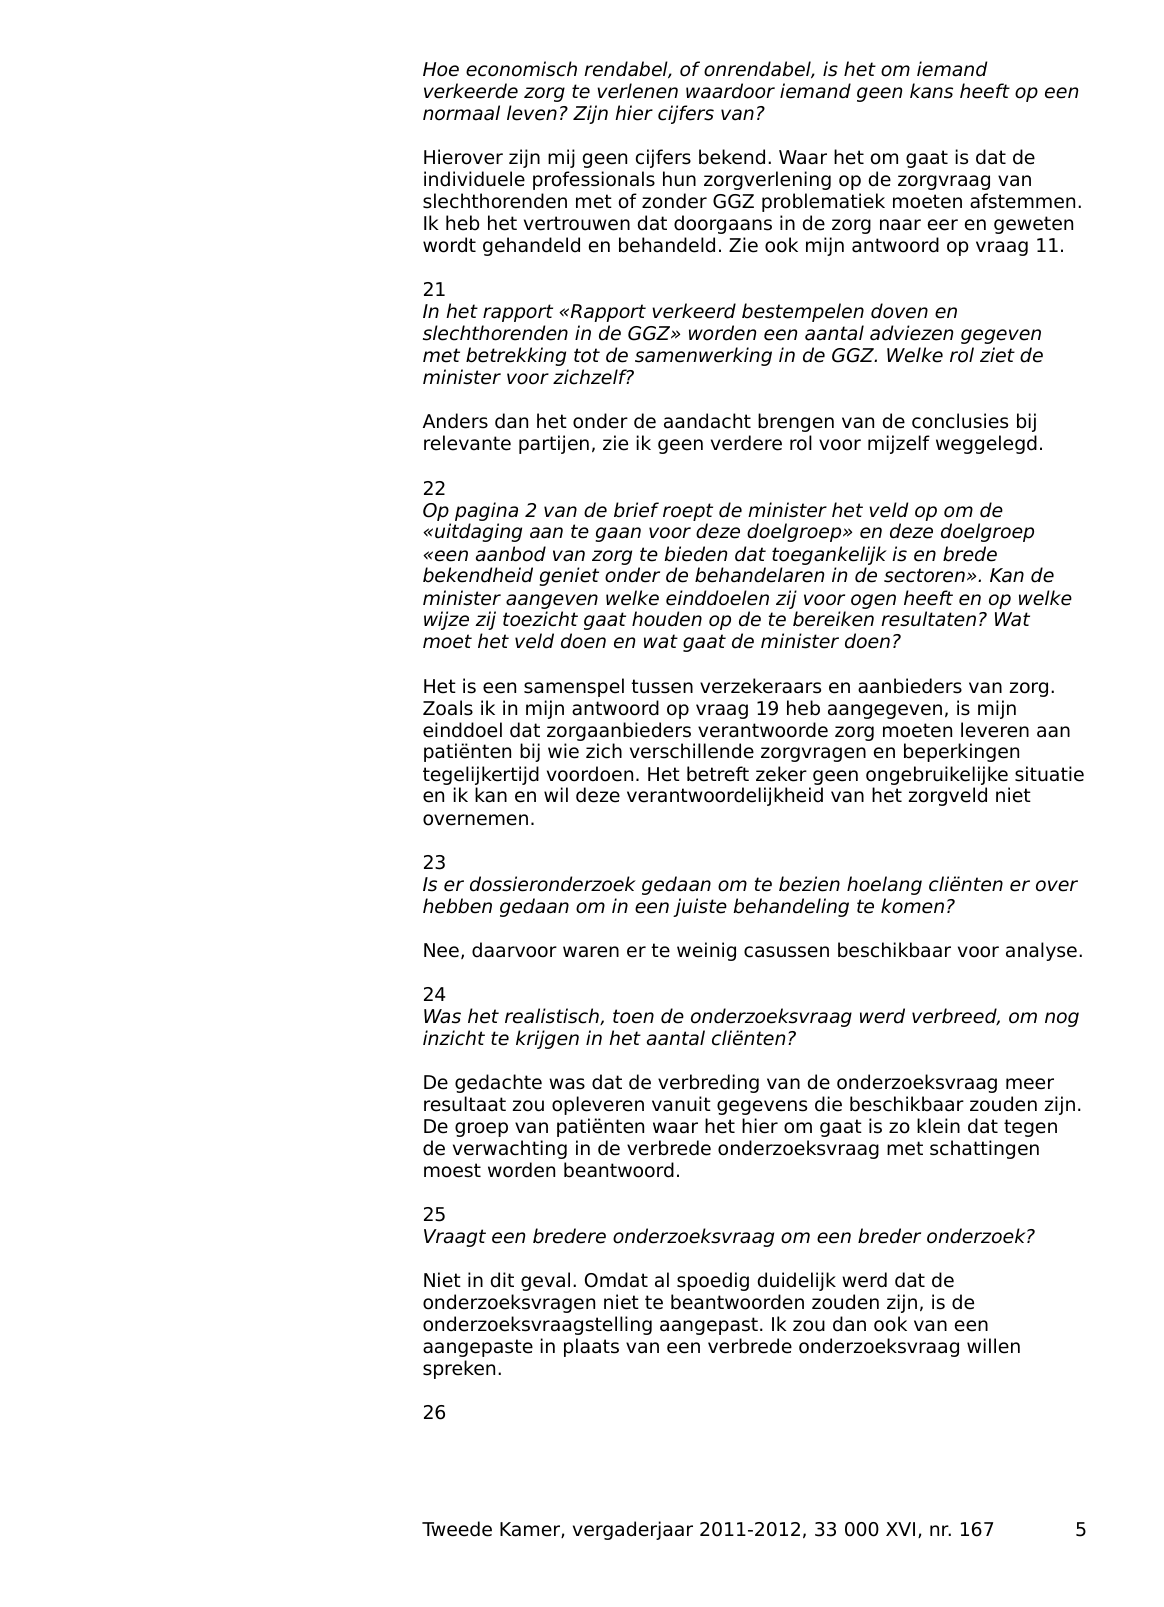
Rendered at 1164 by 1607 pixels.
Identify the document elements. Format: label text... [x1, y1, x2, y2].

text De gedachte was dat de verbreding van de onderzoeksvraag meer resultaat zou opleveren vanuit gegevens die beschikbaar zouden zijn. De groep van patiënten waar het hier om gaat is zo klein dat tegen de verwachting in de verbrede onderzoeksvraag met schattingen moest worden beantwoord. [422, 1072, 1087, 1182]
text Hoe economisch rendabel, of onrendabel, is het om iemand verkeerde zorg te verlenen waardoor iemand geen kans heeft op een normaal leven? Zijn hier cijfers van? [422, 59, 1087, 125]
text Op pagina 2 van de brief roept de minister het veld op om de «uitdaging aan te gaan voor deze doelgroep» en deze doelgroep «een aanbod van zorg te bieden dat toegankelijk is en brede bekendheid geniet onder de behandelaren in de sectoren». Kan de minister aangeven welke einddoelen zij voor ogen heeft en op welke wijze zij toezicht gaat houden op de te bereiken resultaten? Wat moet het veld doen en wat gaat de minister doen? [422, 499, 1087, 653]
text Hierover zijn mij geen cijfers bekend. Waar het om gaat is dat de individuele professionals hun zorgverlening op de zorgvraag van slechthorenden met of zonder GGZ problematiek moeten afstemmen. Ik heb het vertrouwen dat doorgaans in de zorg naar eer en geweten wordt gehandeld en behandeld. Zie ook mijn antwoord op vraag 11. [422, 147, 1087, 257]
text In het rapport «Rapport verkeerd bestempelen doven en slechthorenden in de GGZ» worden een aantal adviezen gegeven met betrekking tot de samenwerking in de GGZ. Welke rol ziet de minister voor zichzelf? [422, 301, 1087, 389]
text Anders dan het onder de aandacht brengen van de conclusies bij relevante partijen, zie ik geen verdere rol voor mijzelf weggelegd. [422, 411, 1087, 455]
text 23 [422, 852, 1087, 873]
text 25 [422, 1204, 1087, 1226]
text Nee, daarvoor waren er te weinig casussen beschikbaar voor analyse. [422, 940, 1087, 962]
text Was het realistisch, toen de onderzoeksvraag werd verbreed, om nog inzicht te krijgen in het aantal cliënten? [422, 1006, 1087, 1050]
text 21 [422, 279, 1087, 301]
text 22 [422, 477, 1087, 499]
text 26 [422, 1402, 1087, 1424]
text Is er dossieronderzoek gedaan om te bezien hoelang cliënten er over hebben gedaan om in een juiste behandeling te komen? [422, 873, 1087, 917]
text 24 [422, 984, 1087, 1006]
text Niet in dit geval. Omdat al spoedig duidelijk werd dat de onderzoeksvragen niet te beantwoorden zouden zijn, is de onderzoeksvraagstelling aangepast. Ik zou dan ook van een aangepaste in plaats van een verbrede onderzoeksvraag willen spreken. [422, 1270, 1087, 1380]
text Het is een samenspel tussen verzekeraars en aanbieders van zorg. Zoals ik in mijn antwoord op vraag 19 heb aangegeven, is mijn einddoel dat zorgaanbieders verantwoorde zorg moeten leveren aan patiënten bij wie zich verschillende zorgvragen en beperkingen tegelijkertijd voordoen. Het betreft zeker geen ongebruikelijke situatie en ik kan en wil deze verantwoordelijkheid van het zorgveld niet overnemen. [422, 676, 1087, 829]
text Vraagt een bredere onderzoeksvraag om een breder onderzoek? [422, 1226, 1087, 1248]
